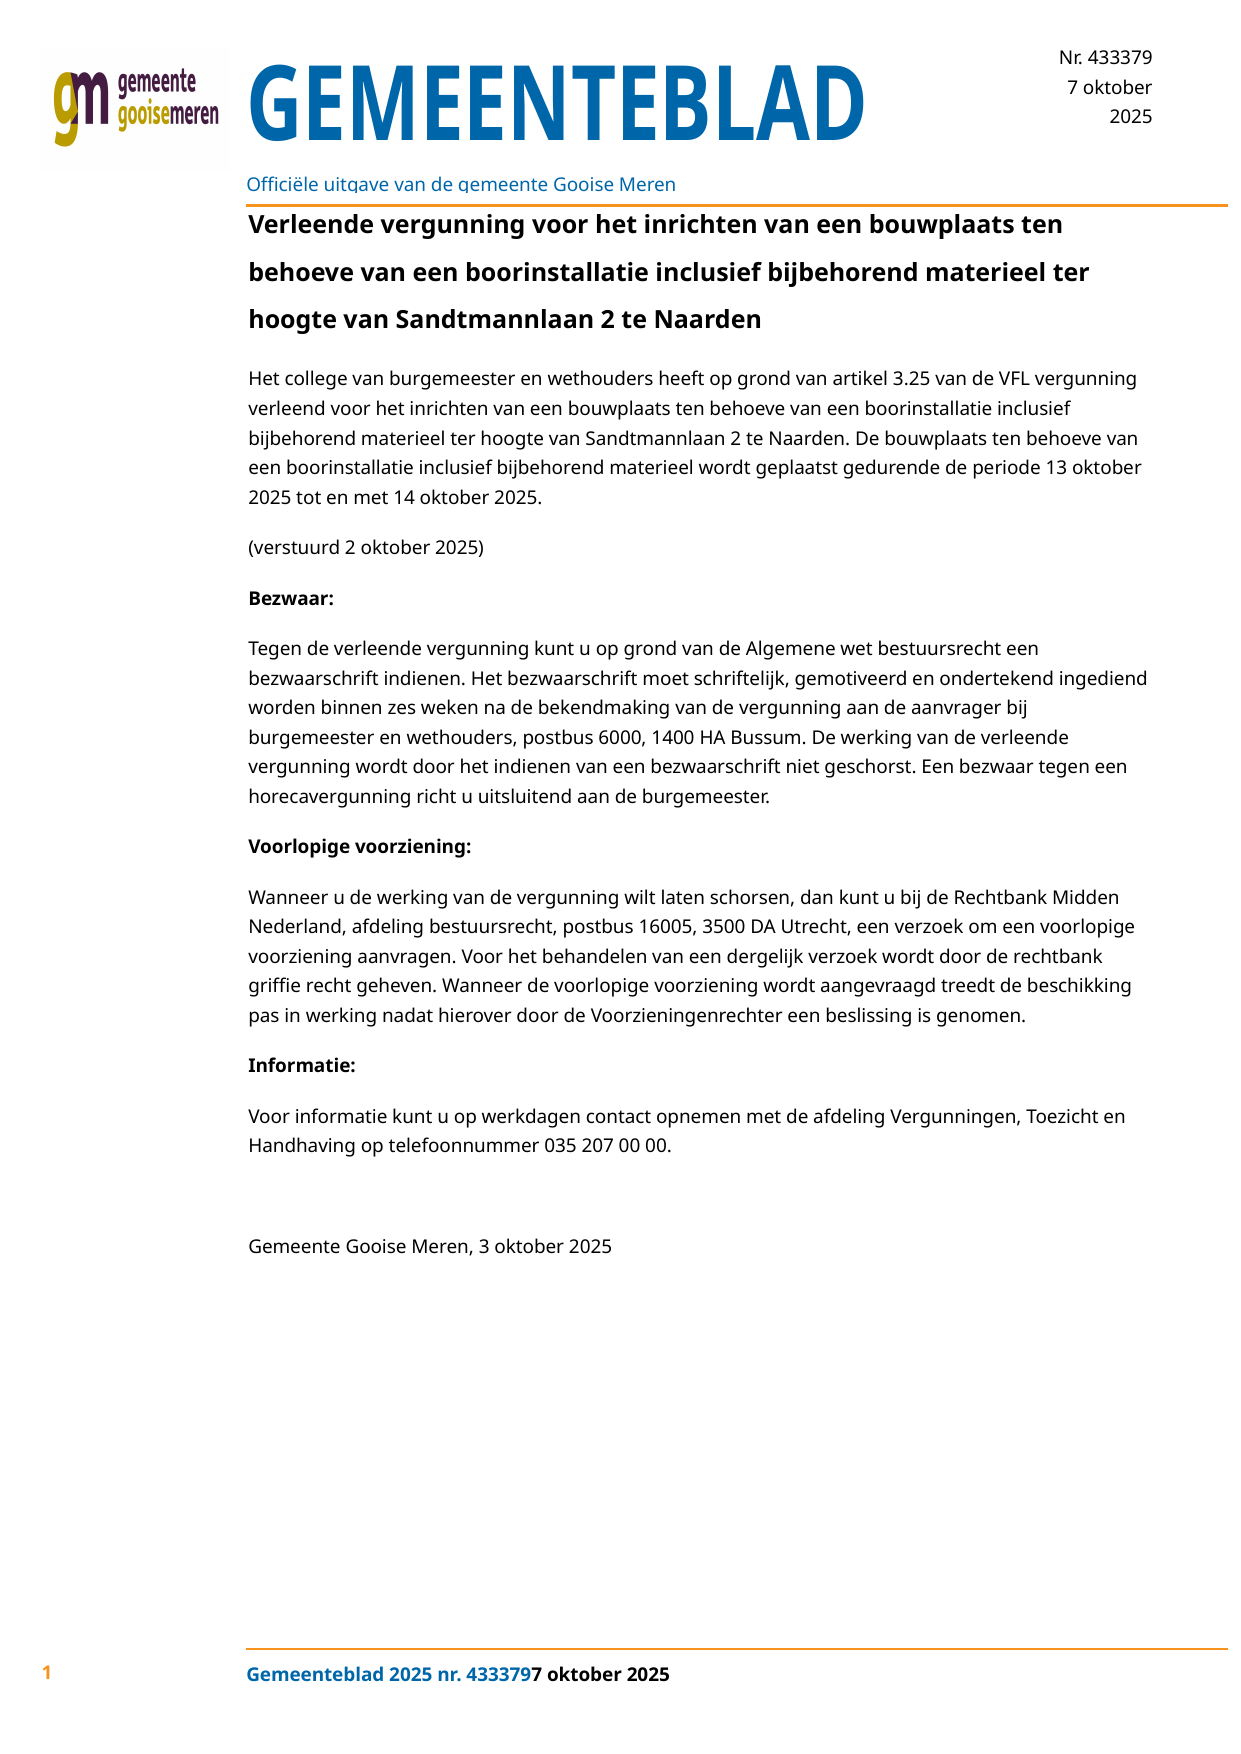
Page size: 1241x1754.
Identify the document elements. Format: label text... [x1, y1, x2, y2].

text Informatie: [248, 1053, 1152, 1078]
text Tegen de verleende vergunning kunt u op grond van de Algemene wet bestuursrecht een bezwaarschrift indienen. Het bezwaarschrift moet schriftelijk, gemotiveerd en ondertekend ingediend worden binnen zes weken na de bekendmaking van de vergunning aan de aanvrager bij burgemeester en wethouders, postbus 6000, 1400 HA Bussum. De werking van de verleende vergunning wordt door het indienen van een bezwaarschrift niet geschorst. Een bezwaar tegen een horecavergunning richt u uitsluitend aan de burgemeester. [248, 635, 1152, 809]
text Voor informatie kunt u op werkdagen contact opnemen met de afdeling Vergunningen, Toezicht en Handhaving op telefoonnummer 035 207 00 00. [248, 1103, 1152, 1158]
text Wanneer u de werking van de vergunning wilt laten schorsen, dan kunt u bij de Rechtbank Midden Nederland, afdeling bestuursrecht, postbus 16005, 3500 DA Utrecht, een verzoek om een voorlopige voorziening aanvragen. Voor het behandelen van een dergelijk verzoek wordt door de rechtbank griffie recht geheven. Wanneer de voorlopige voorziening wordt aangevraagd treedt de beschikking pas in werking nadat hierover door de Voorzieningenrechter een beslissing is genomen. [248, 884, 1152, 1028]
text Het college van burgemeester en wethouders heeft op grond van artikel 3.25 van de VFL vergunning verleend voor het inrichten van een bouwplaats ten behoeve van een boorinstallatie inclusief bijbehorend materieel ter hoogte van Sandtmannlaan 2 te Naarden. De bouwplaats ten behoeve van een boorinstallatie inclusief bijbehorend materieel wordt geplaatst gedurende de periode 13 oktober 2025 tot en met 14 oktober 2025. [248, 366, 1152, 509]
text Bezwaar: [248, 585, 1152, 610]
picture [41, 47, 231, 172]
text Voorlopige voorziening: [248, 833, 1152, 859]
text Gemeente Gooise Meren, 3 oktober 2025 [248, 1233, 1152, 1259]
text Verleende vergunning voor het inrichten van een bouwplaats ten behoeve van een boorinstallatie inclusief bijbehorend materieel ter hoogte van Sandtmannlaan 2 te Naarden [248, 207, 1152, 336]
text (verstuurd 2 oktober 2025) [248, 534, 1152, 560]
